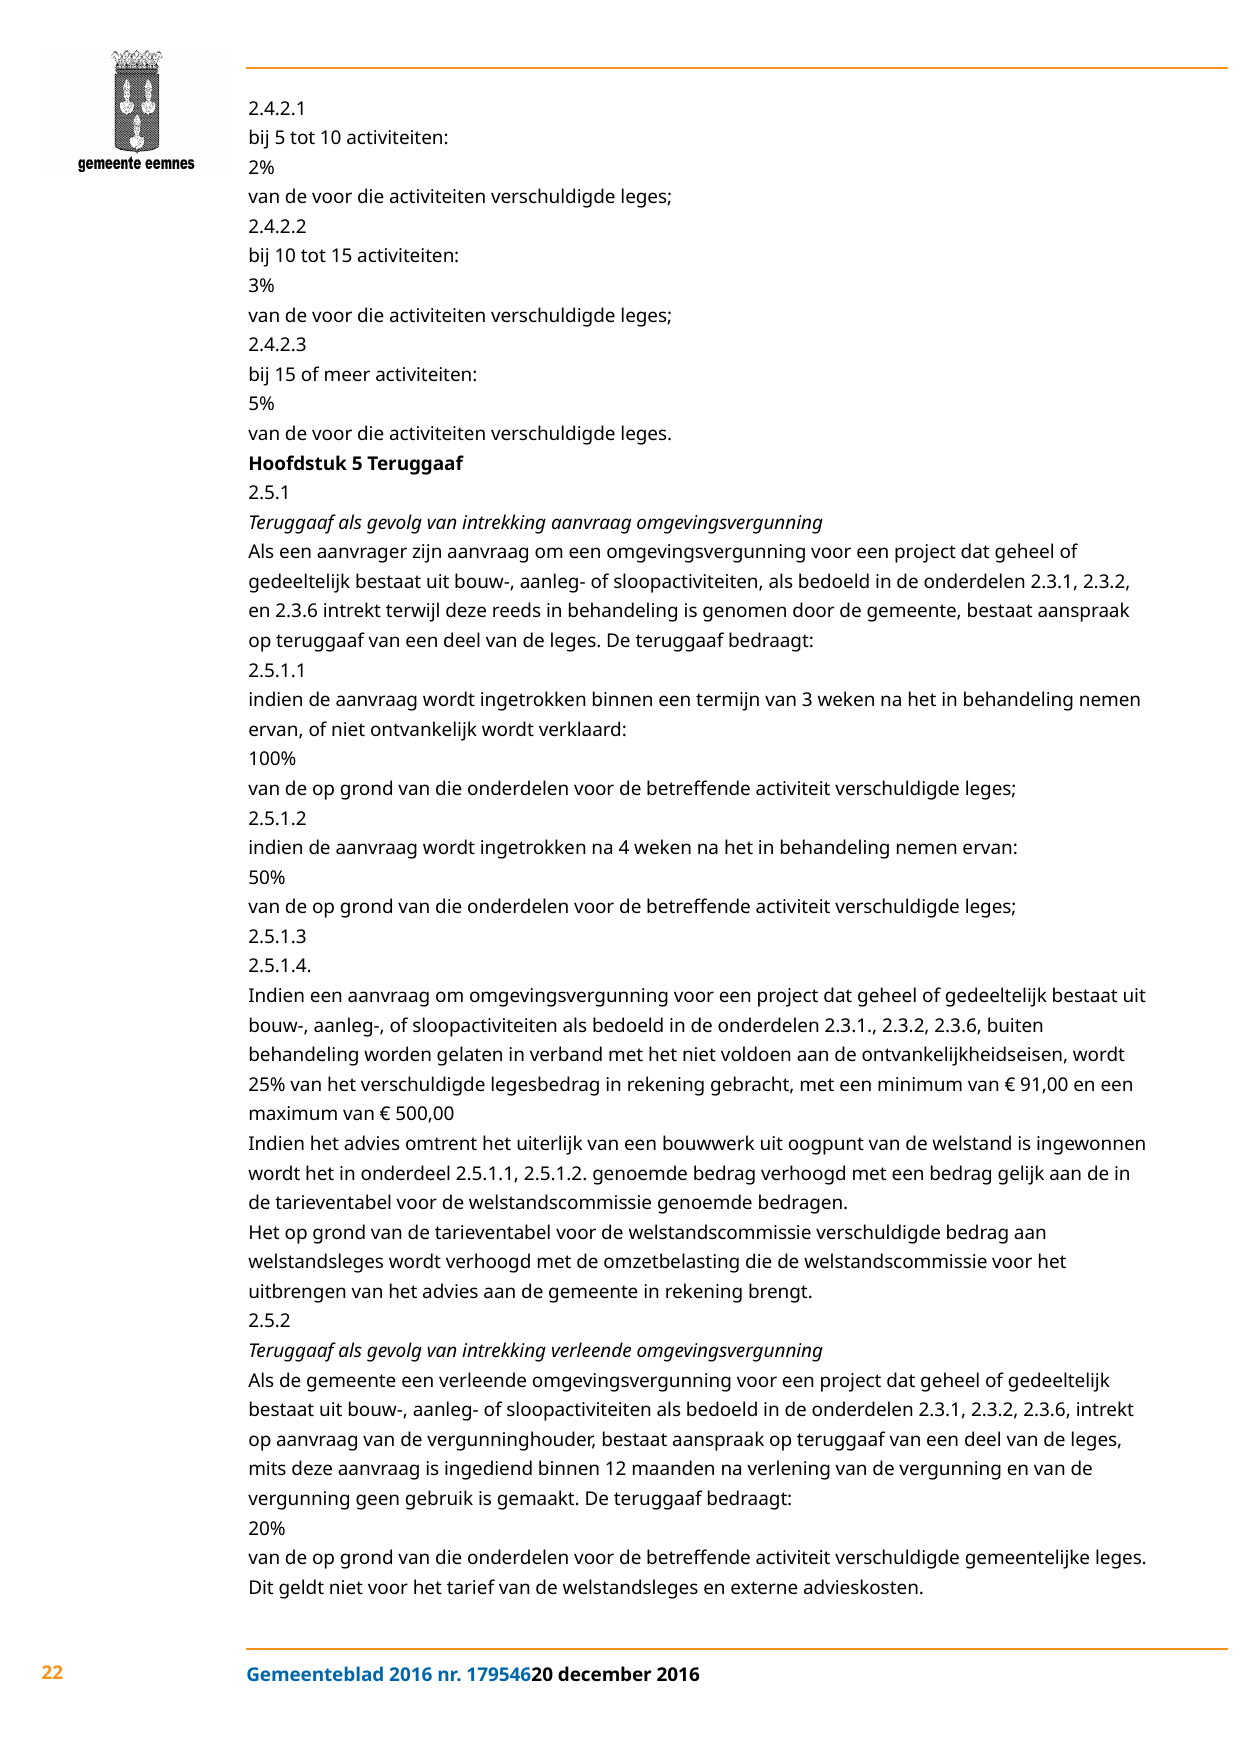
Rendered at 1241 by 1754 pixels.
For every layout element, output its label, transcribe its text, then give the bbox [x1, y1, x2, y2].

text van de voor die activiteiten verschuldigde leges; [248, 183, 1152, 209]
text van de voor die activiteiten verschuldigde leges. [248, 420, 1152, 446]
text 2.5.1 [248, 479, 1152, 505]
text 2.5.1.3 [248, 923, 1152, 949]
text van de voor die activiteiten verschuldigde leges; [248, 302, 1152, 328]
text 50% [248, 864, 1152, 890]
text Het op grond van de tarieventabel voor de welstandscommissie verschuldigde bedrag aan welstandsleges wordt verhoogd met de omzetbelasting die de welstandscommissie voor het uitbrengen van het advies aan de gemeente in rekening brengt. [248, 1219, 1152, 1304]
text Indien het advies omtrent het uiterlijk van een bouwwerk uit oogpunt van de welstand is ingewonnen wordt het in onderdeel 2.5.1.1, 2.5.1.2. genoemde bedrag verhoogd met een bedrag gelijk aan de in de tarieventabel voor de welstandscommissie genoemde bedragen. [248, 1130, 1152, 1215]
text 2.4.2.2 [248, 213, 1152, 239]
text van de op grond van die onderdelen voor de betreffende activiteit verschuldigde leges; [248, 775, 1152, 801]
text 2.5.1.4. [248, 953, 1152, 978]
text indien de aanvraag wordt ingetrokken na 4 weken na het in behandeling nemen ervan: [248, 834, 1152, 860]
text Als de gemeente een verleende omgevingsvergunning voor een project dat geheel of gedeeltelijk bestaat uit bouw-, aanleg- of sloopactiviteiten als bedoeld in de onderdelen 2.3.1, 2.3.2, 2.3.6, intrekt op aanvraag van de vergunninghouder, bestaat aanspraak op teruggaaf van een deel van de leges, mits deze aanvraag is ingediend binnen 12 maanden na verlening van de vergunning en van de vergunning geen gebruik is gemaakt. De teruggaaf bedraagt: [248, 1367, 1152, 1511]
text Teruggaaf als gevolg van intrekking aanvraag omgevingsvergunning [248, 509, 1152, 535]
text van de op grond van die onderdelen voor de betreffende activiteit verschuldigde gemeentelijke leges. Dit geldt niet voor het tarief van de welstandsleges en externe advieskosten. [248, 1544, 1152, 1600]
text 2.4.2.3 [248, 331, 1152, 357]
text 3% [248, 272, 1152, 298]
text 2.5.2 [248, 1308, 1152, 1333]
picture [41, 47, 231, 172]
text 20% [248, 1515, 1152, 1541]
text Indien een aanvraag om omgevingsvergunning voor een project dat geheel of gedeeltelijk bestaat uit bouw-, aanleg-, of sloopactiviteiten als bedoeld in de onderdelen 2.3.1., 2.3.2, 2.3.6, buiten behandeling worden gelaten in verband met het niet voldoen aan de ontvankelijkheidseisen, wordt 25% van het verschuldigde legesbedrag in rekening gebracht, met een minimum van € 91,00 en een maximum van € 500,00 [248, 982, 1152, 1126]
text Hoofdstuk 5 Teruggaaf [248, 450, 1152, 476]
text 5% [248, 391, 1152, 416]
text bij 5 tot 10 activiteiten: [248, 124, 1152, 150]
text 2.4.2.1 [248, 95, 1152, 121]
text bij 15 of meer activiteiten: [248, 361, 1152, 387]
text indien de aanvraag wordt ingetrokken binnen een termijn van 3 weken na het in behandeling nemen ervan, of niet ontvankelijk wordt verklaard: [248, 686, 1152, 742]
text 100% [248, 746, 1152, 771]
text Teruggaaf als gevolg van intrekking verleende omgevingsvergunning [248, 1337, 1152, 1363]
text van de op grond van die onderdelen voor de betreffende activiteit verschuldigde leges; [248, 893, 1152, 919]
text bij 10 tot 15 activiteiten: [248, 243, 1152, 268]
text 2.5.1.1 [248, 657, 1152, 683]
text Als een aanvrager zijn aanvraag om een omgevingsvergunning voor een project dat geheel of gedeeltelijk bestaat uit bouw-, aanleg- of sloopactiviteiten, als bedoeld in de onderdelen 2.3.1, 2.3.2, en 2.3.6 intrekt terwijl deze reeds in behandeling is genomen door de gemeente, bestaat aanspraak op teruggaaf van een deel van de leges. De teruggaaf bedraagt: [248, 538, 1152, 653]
text 2% [248, 154, 1152, 180]
text 2.5.1.2 [248, 805, 1152, 831]
